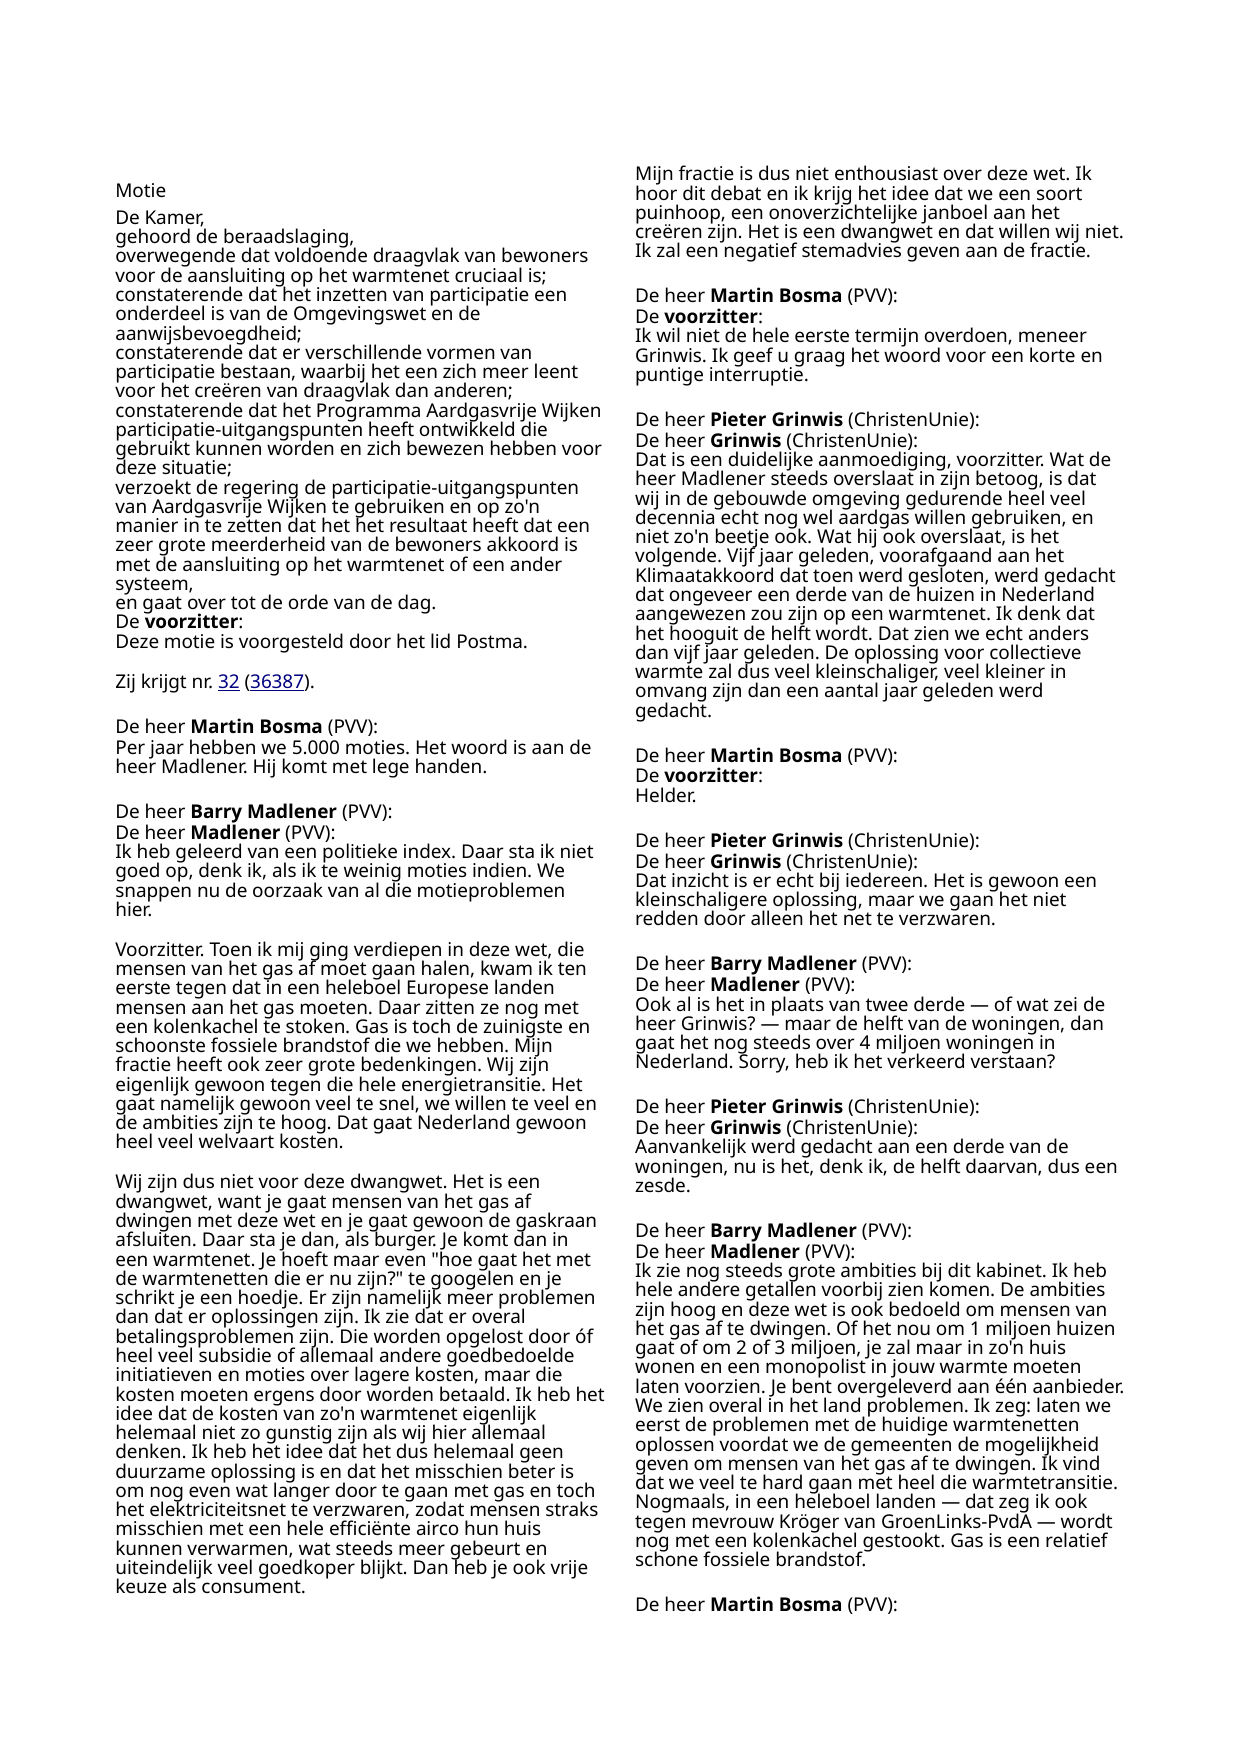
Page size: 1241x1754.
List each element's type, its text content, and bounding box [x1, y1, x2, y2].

text De heer Barry Madlener (PVV): [635, 951, 1125, 976]
text Zij krijgt nr. 32 (36387). [115, 673, 605, 692]
text De heer Martin Bosma (PVV): [635, 1591, 1125, 1617]
text Deze motie is voorgesteld door het lid Postma. [115, 633, 605, 652]
text Per jaar hebben we 5.000 moties. Het woord is aan de heer Madlener. Hij komt met lege handen. [115, 739, 605, 777]
text Motie [115, 177, 605, 203]
text Dat is een duidelijke aanmoediging, voorzitter. Wat de heer Madlener steeds overslaat in zijn betoog, is dat wij in de gebouwde omgeving gedurende heel veel decennia echt nog wel aardgas willen gebruiken, en niet zo'n beetje ook. Wat hij ook overslaat, is het volgende. Vijf jaar geleden, voorafgaand aan het Klimaatakkoord dat toen werd gesloten, werd gedacht dat ongeveer een derde van de huizen in Nederland aangewezen zou zijn op een warmtenet. Ik denk dat het hooguit de helft wordt. Dat zien we echt anders dan vijf jaar geleden. De oplossing voor collectieve warmte zal dus veel kleinschaliger, veel kleiner in omvang zijn dan een aantal jaar geleden werd gedacht. [635, 451, 1125, 721]
text Ik zie nog steeds grote ambities bij dit kabinet. Ik heb hele andere getallen voorbij zien komen. De ambities zijn hoog en deze wet is ook bedoeld om mensen van het gas af te dwingen. Of het nou om 1 miljoen huizen gaat of om 2 of 3 miljoen, je zal maar in zo'n huis wonen en een monopolist in jouw warmte moeten laten voorzien. Je bent overgeleverd aan één aanbieder. We zien overal in het land problemen. Ik zeg: laten we eerst de problemen met de huidige warmtenetten oplossen voordat we de gemeenten de mogelijkheid geven om mensen van het gas af te dwingen. Ik vind dat we veel te hard gaan met heel die warmtetransitie. Nogmaals, in een heleboel landen — dat zeg ik ook tegen mevrouw Kröger van GroenLinks-PvdA — wordt nog met een kolenkachel gestookt. Gas is een relatief schone fossiele brandstof. [635, 1262, 1125, 1570]
text Dat inzicht is er echt bij iedereen. Het is gewoon een kleinschaligere oplossing, maar we gaan het niet redden door alleen het net te verzwaren. [635, 872, 1125, 930]
text De voorzitter: [115, 613, 605, 633]
text Ook al is het in plaats van twee derde — of wat zei de heer Grinwis? — maar de helft van de woningen, dan gaat het nog steeds over 4 miljoen woningen in Nederland. Sorry, heb ik het verkeerd verstaan? [635, 996, 1125, 1073]
text De voorzitter: [635, 308, 1125, 327]
text Aanvankelijk werd gedacht aan een derde van de woningen, nu is het, denk ik, de helft daarvan, dus een zesde. [635, 1138, 1125, 1196]
text Wij zijn dus niet voor deze dwangwet. Het is een dwangwet, want je gaat mensen van het gas af dwingen met deze wet en je gaat gewoon de gaskraan afsluiten. Daar sta je dan, als burger. Je komt dan in een warmtenet. Je hoeft maar even "hoe gaat het met de warmtenetten die er nu zijn?" te googelen en je schrikt je een hoedje. Er zijn namelijk meer problemen dan dat er oplossingen zijn. Ik zie dat er overal betalingsproblemen zijn. Die worden opgelost door óf heel veel subsidie of allemaal andere goedbedoelde initiatieven en moties over lagere kosten, maar die kosten moeten ergens door worden betaald. Ik heb het idee dat de kosten van zo'n warmtenet eigenlijk helemaal niet zo gunstig zijn als wij hier allemaal denken. Ik heb het idee dat het dus helemaal geen duurzame oplossing is en dat het misschien beter is om nog even wat langer door te gaan met gas en toch het elektriciteitsnet te verzwaren, zodat mensen straks misschien met een hele efficiënte airco hun huis kunnen verwarmen, wat steeds meer gebeurt en uiteindelijk veel goedkoper blijkt. Dan heb je ook vrije keuze als consument. [115, 1173, 605, 1597]
text De heer Martin Bosma (PVV): [635, 282, 1125, 308]
text constaterende dat het inzetten van participatie een onderdeel is van de Omgevingswet en de aanwijsbevoegdheid; [115, 286, 605, 344]
text gehoord de beraadslaging, [115, 228, 605, 247]
text Helder. [635, 787, 1125, 806]
text De heer Barry Madlener (PVV): [635, 1217, 1125, 1243]
text Ik heb geleerd van een politieke index. Daar sta ik niet goed op, denk ik, als ik te weinig moties indien. We snappen nu de oorzaak van al die motieproblemen hier. [115, 843, 605, 920]
text Voorzitter. Toen ik mij ging verdiepen in deze wet, die mensen van het gas af moet gaan halen, kwam ik ten eerste tegen dat in een heleboel Europese landen mensen aan het gas moeten. Daar zitten ze nog met een kolenkachel te stoken. Gas is toch de zuinigste en schoonste fossiele brandstof die we hebben. Mijn fractie heeft ook zeer grote bedenkingen. Wij zijn eigenlijk gewoon tegen die hele energietransitie. Het gaat namelijk gewoon veel te snel, we willen te veel en de ambities zijn te hoog. Dat gaat Nederland gewoon heel veel welvaart kosten. [115, 941, 605, 1153]
text De heer Barry Madlener (PVV): [115, 798, 605, 824]
text De heer Martin Bosma (PVV): [115, 713, 605, 739]
text De heer Grinwis (ChristenUnie): [635, 853, 1125, 872]
text De heer Grinwis (ChristenUnie): [635, 1119, 1125, 1138]
text De heer Madlener (PVV): [635, 1243, 1125, 1262]
text De heer Grinwis (ChristenUnie): [635, 432, 1125, 451]
text Mijn fractie is dus niet enthousiast over deze wet. Ik hoor dit debat en ik krijg het idee dat we een soort puinhoop, een onoverzichtelijke janboel aan het creëren zijn. Het is een dwangwet en dat willen wij niet. Ik zal een negatief stemadvies geven aan de fractie. [635, 165, 1125, 262]
text De heer Pieter Grinwis (ChristenUnie): [635, 406, 1125, 432]
text De heer Pieter Grinwis (ChristenUnie): [635, 827, 1125, 853]
text verzoekt de regering de participatie-uitgangspunten van Aardgasvrije Wijken te gebruiken en op zo'n manier in te zetten dat het het resultaat heeft dat een zeer grote meerderheid van de bewoners akkoord is met de aansluiting op het warmtenet of een ander systeem, [115, 479, 605, 594]
text De heer Madlener (PVV): [635, 976, 1125, 996]
text constaterende dat er verschillende vormen van participatie bestaan, waarbij het een zich meer leent voor het creëren van draagvlak dan anderen; [115, 344, 605, 402]
text De heer Madlener (PVV): [115, 824, 605, 843]
text De voorzitter: [635, 767, 1125, 787]
text constaterende dat het Programma Aardgasvrije Wijken participatie-uitgangspunten heeft ontwikkeld die gebruikt kunnen worden en zich bewezen hebben voor deze situatie; [115, 402, 605, 479]
text overwegende dat voldoende draagvlak van bewoners voor de aansluiting op het warmtenet cruciaal is; [115, 247, 605, 286]
text Ik wil niet de hele eerste termijn overdoen, meneer Grinwis. Ik geef u graag het woord voor een korte en puntige interruptie. [635, 327, 1125, 385]
text De Kamer, [115, 209, 605, 228]
text De heer Martin Bosma (PVV): [635, 742, 1125, 767]
text De heer Pieter Grinwis (ChristenUnie): [635, 1093, 1125, 1119]
text en gaat over tot de orde van de dag. [115, 594, 605, 613]
